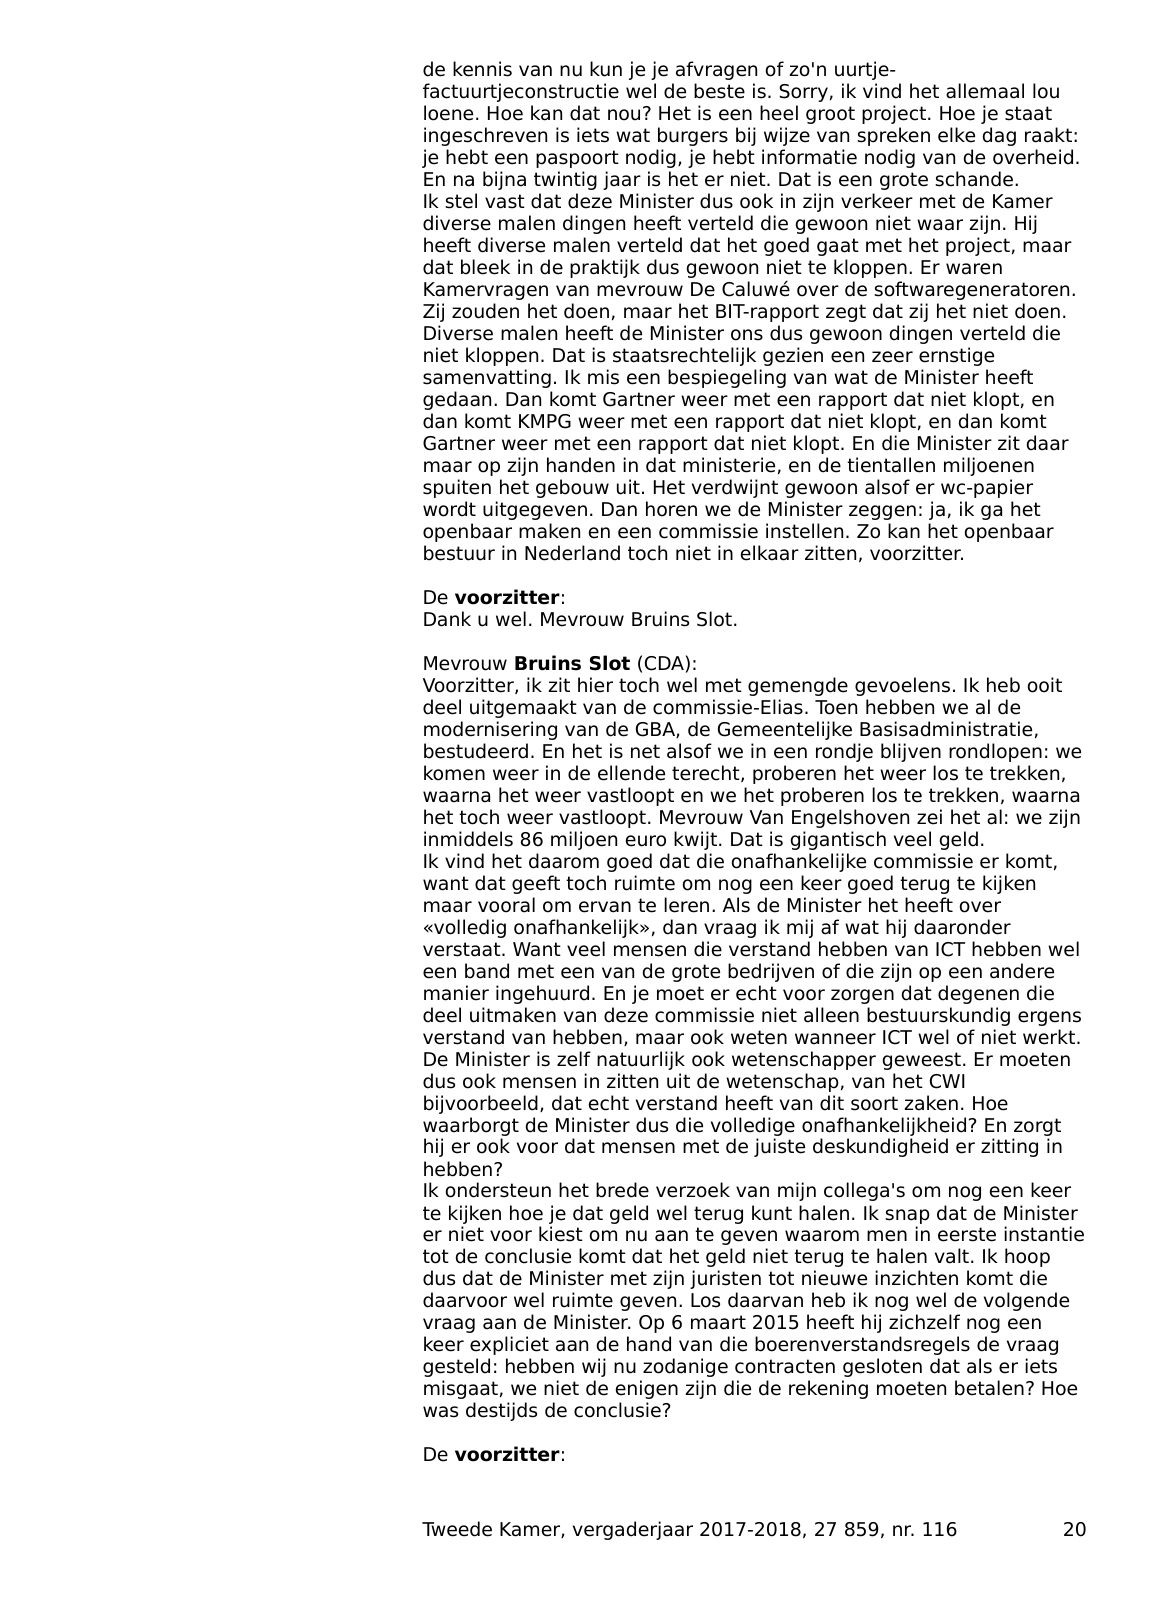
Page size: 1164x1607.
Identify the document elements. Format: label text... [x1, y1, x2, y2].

text De voorzitter: [422, 587, 1087, 609]
text De voorzitter: [422, 1444, 1087, 1466]
text de kennis van nu kun je je afvragen of zo'n uurtje-factuurtjeconstructie wel de beste is. Sorry, ik vind het allemaal lou loene. Hoe kan dat nou? Het is een heel groot project. Hoe je staat ingeschreven is iets wat burgers bij wijze van spreken elke dag raakt: je hebt een paspoort nodig, je hebt informatie nodig van de overheid. En na bijna twintig jaar is het er niet. Dat is een grote schande. [422, 59, 1087, 191]
text Mevrouw Bruins Slot (CDA): [422, 653, 1087, 675]
text Voorzitter, ik zit hier toch wel met gemengde gevoelens. Ik heb ooit deel uitgemaakt van de commissie-Elias. Toen hebben we al de modernisering van de GBA, de Gemeentelijke Basisadministratie, bestudeerd. En het is net alsof we in een rondje blijven rondlopen: we komen weer in de ellende terecht, proberen het weer los te trekken, waarna het weer vastloopt en we het proberen los te trekken, waarna het toch weer vastloopt. Mevrouw Van Engelshoven zei het al: we zijn inmiddels 86 miljoen euro kwijt. Dat is gigantisch veel geld. [422, 675, 1087, 851]
text Ik ondersteun het brede verzoek van mijn collega's om nog een keer te kijken hoe je dat geld wel terug kunt halen. Ik snap dat de Minister er niet voor kiest om nu aan te geven waarom men in eerste instantie tot de conclusie komt dat het geld niet terug te halen valt. Ik hoop dus dat de Minister met zijn juristen tot nieuwe inzichten komt die daarvoor wel ruimte geven. Los daarvan heb ik nog wel de volgende vraag aan de Minister. Op 6 maart 2015 heeft hij zichzelf nog een keer expliciet aan de hand van die boerenverstandsregels de vraag gesteld: hebben wij nu zodanige contracten gesloten dat als er iets misgaat, we niet de enigen zijn die de rekening moeten betalen? Hoe was destijds de conclusie? [422, 1180, 1087, 1422]
text Ik vind het daarom goed dat die onafhankelijke commissie er komt, want dat geeft toch ruimte om nog een keer goed terug te kijken maar vooral om ervan te leren. Als de Minister het heeft over «volledig onafhankelijk», dan vraag ik mij af wat hij daaronder verstaat. Want veel mensen die verstand hebben van ICT hebben wel een band met een van de grote bedrijven of die zijn op een andere manier ingehuurd. En je moet er echt voor zorgen dat degenen die deel uitmaken van deze commissie niet alleen bestuurskundig ergens verstand van hebben, maar ook weten wanneer ICT wel of niet werkt. De Minister is zelf natuurlijk ook wetenschapper geweest. Er moeten dus ook mensen in zitten uit de wetenschap, van het CWI bijvoorbeeld, dat echt verstand heeft van dit soort zaken. Hoe waarborgt de Minister dus die volledige onafhankelijkheid? En zorgt hij er ook voor dat mensen met de juiste deskundigheid er zitting in hebben? [422, 851, 1087, 1180]
text Ik stel vast dat deze Minister dus ook in zijn verkeer met de Kamer diverse malen dingen heeft verteld die gewoon niet waar zijn. Hij heeft diverse malen verteld dat het goed gaat met het project, maar dat bleek in de praktijk dus gewoon niet te kloppen. Er waren Kamervragen van mevrouw De Caluwé over de softwaregeneratoren. Zij zouden het doen, maar het BIT-rapport zegt dat zij het niet doen. Diverse malen heeft de Minister ons dus gewoon dingen verteld die niet kloppen. Dat is staatsrechtelijk gezien een zeer ernstige samenvatting. Ik mis een bespiegeling van wat de Minister heeft gedaan. Dan komt Gartner weer met een rapport dat niet klopt, en dan komt KMPG weer met een rapport dat niet klopt, en dan komt Gartner weer met een rapport dat niet klopt. En die Minister zit daar maar op zijn handen in dat ministerie, en de tientallen miljoenen spuiten het gebouw uit. Het verdwijnt gewoon alsof er wc-papier wordt uitgegeven. Dan horen we de Minister zeggen: ja, ik ga het openbaar maken en een commissie instellen. Zo kan het openbaar bestuur in Nederland toch niet in elkaar zitten, voorzitter. [422, 191, 1087, 564]
text Dank u wel. Mevrouw Bruins Slot. [422, 609, 1087, 631]
